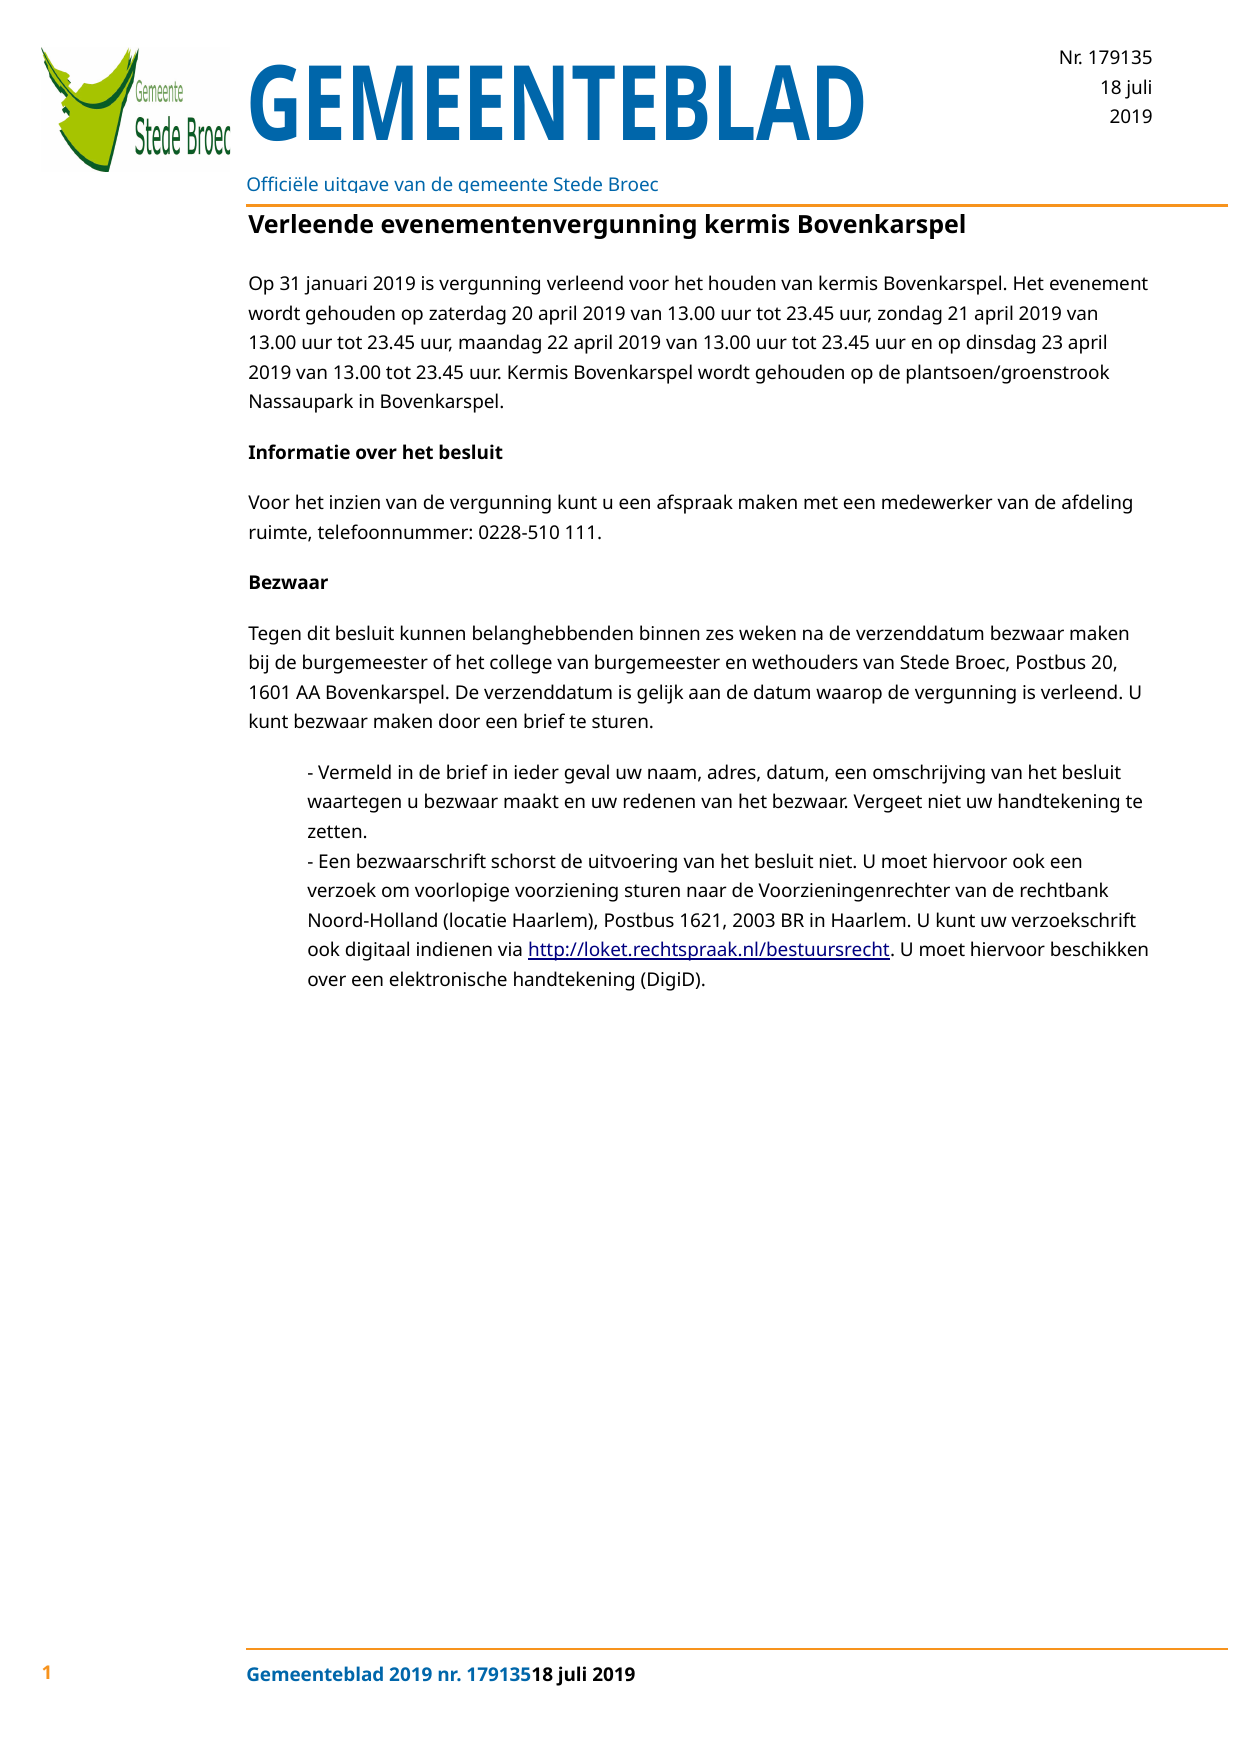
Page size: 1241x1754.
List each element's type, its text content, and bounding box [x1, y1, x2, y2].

text Voor het inzien van de vergunning kunt u een afspraak maken met een medewerker van de afdeling ruimte, telefoonnummer: 0228-510 111. [248, 489, 1152, 545]
picture [41, 47, 231, 172]
text Tegen dit besluit kunnen belanghebbenden binnen zes weken na de verzenddatum bezwaar maken bij de burgemeester of het college van burgemeester en wethouders van Stede Broec, Postbus 20, 1601 AA Bovenkarspel. De verzenddatum is gelijk aan de datum waarop de vergunning is verleend. U kunt bezwaar maken door een brief te sturen. [248, 620, 1152, 734]
text Informatie over het besluit [248, 439, 1152, 465]
text Bezwaar [248, 569, 1152, 595]
text Op 31 januari 2019 is vergunning verleend voor het houden van kermis Bovenkarspel. Het evenement wordt gehouden op zaterdag 20 april 2019 van 13.00 uur tot 23.45 uur, zondag 21 april 2019 van 13.00 uur tot 23.45 uur, maandag 22 april 2019 van 13.00 uur tot 23.45 uur en op dinsdag 23 april 2019 van 13.00 tot 23.45 uur. Kermis Bovenkarspel wordt gehouden op de plantsoen/groenstrook Nassaupark in Bovenkarspel. [248, 270, 1152, 414]
list - Vermeld in de brief in ieder geval uw naam, adres, datum, een omschrijving van het besluit waartegen u bezwaar maakt en uw redenen van het bezwaar. Vergeet niet uw handtekening te zetten. [248, 759, 1152, 844]
text Verleende evenementenvergunning kermis Bovenkarspel [248, 207, 1152, 241]
list - Een bezwaarschrift schorst de uitvoering van het besluit niet. U moet hiervoor ook een verzoek om voorlopige voorziening sturen naar de Voorzieningenrechter van de rechtbank Noord-Holland (locatie Haarlem), Postbus 1621, 2003 BR in Haarlem. U kunt uw verzoekschrift ook digitaal indienen via http://loket.rechtspraak.nl/bestuursrecht. U moet hiervoor beschikken over een elektronische handtekening (DigiD). [248, 848, 1152, 992]
